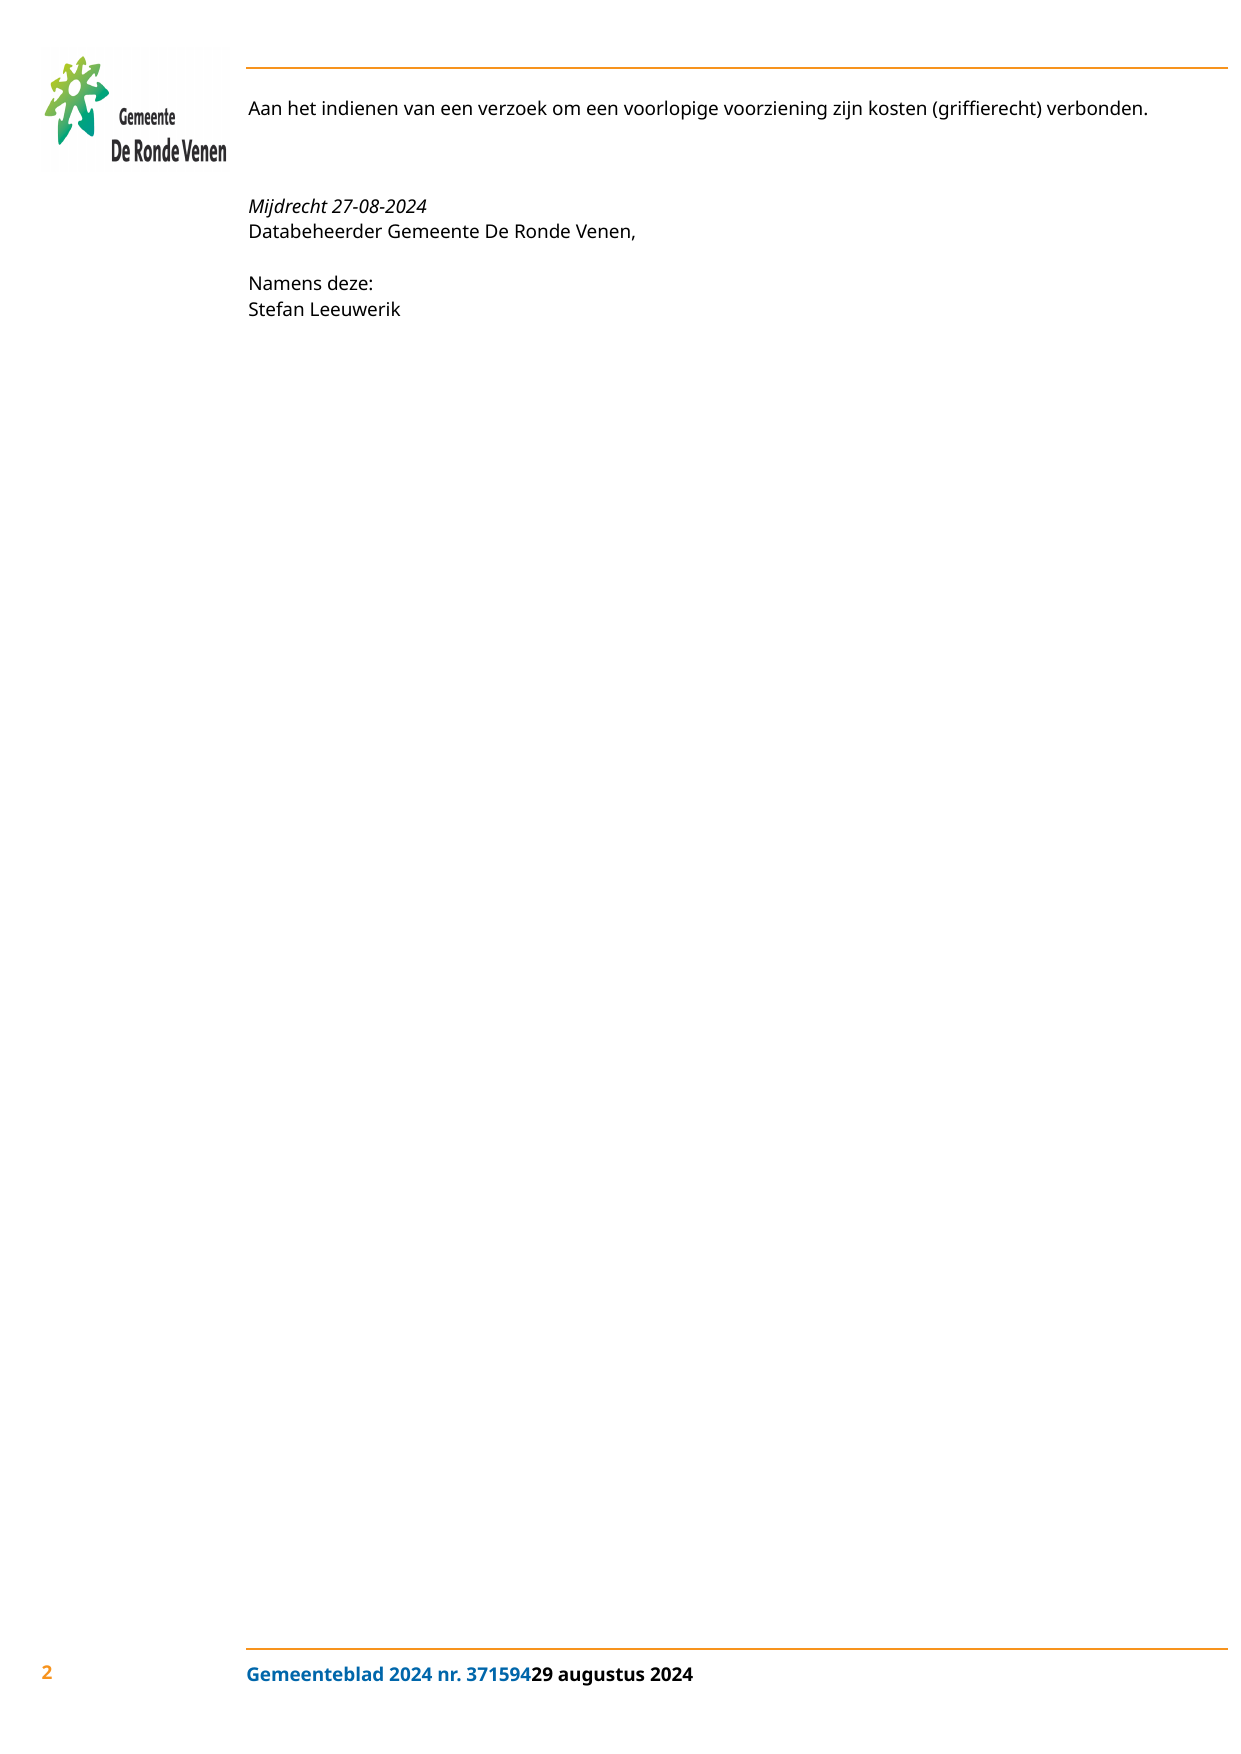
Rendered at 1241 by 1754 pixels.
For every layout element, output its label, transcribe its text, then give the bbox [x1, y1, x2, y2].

text Stefan Leeuwerik [248, 296, 1152, 322]
text Aan het indienen van een verzoek om een voorlopige voorziening zijn kosten (griffierecht) verbonden. [248, 95, 1152, 121]
text Namens deze: [248, 270, 1152, 296]
text Databeheerder Gemeente De Ronde Venen, [248, 219, 1152, 244]
picture [41, 47, 231, 172]
text Mijdrecht 27-08-2024 [248, 193, 1152, 219]
